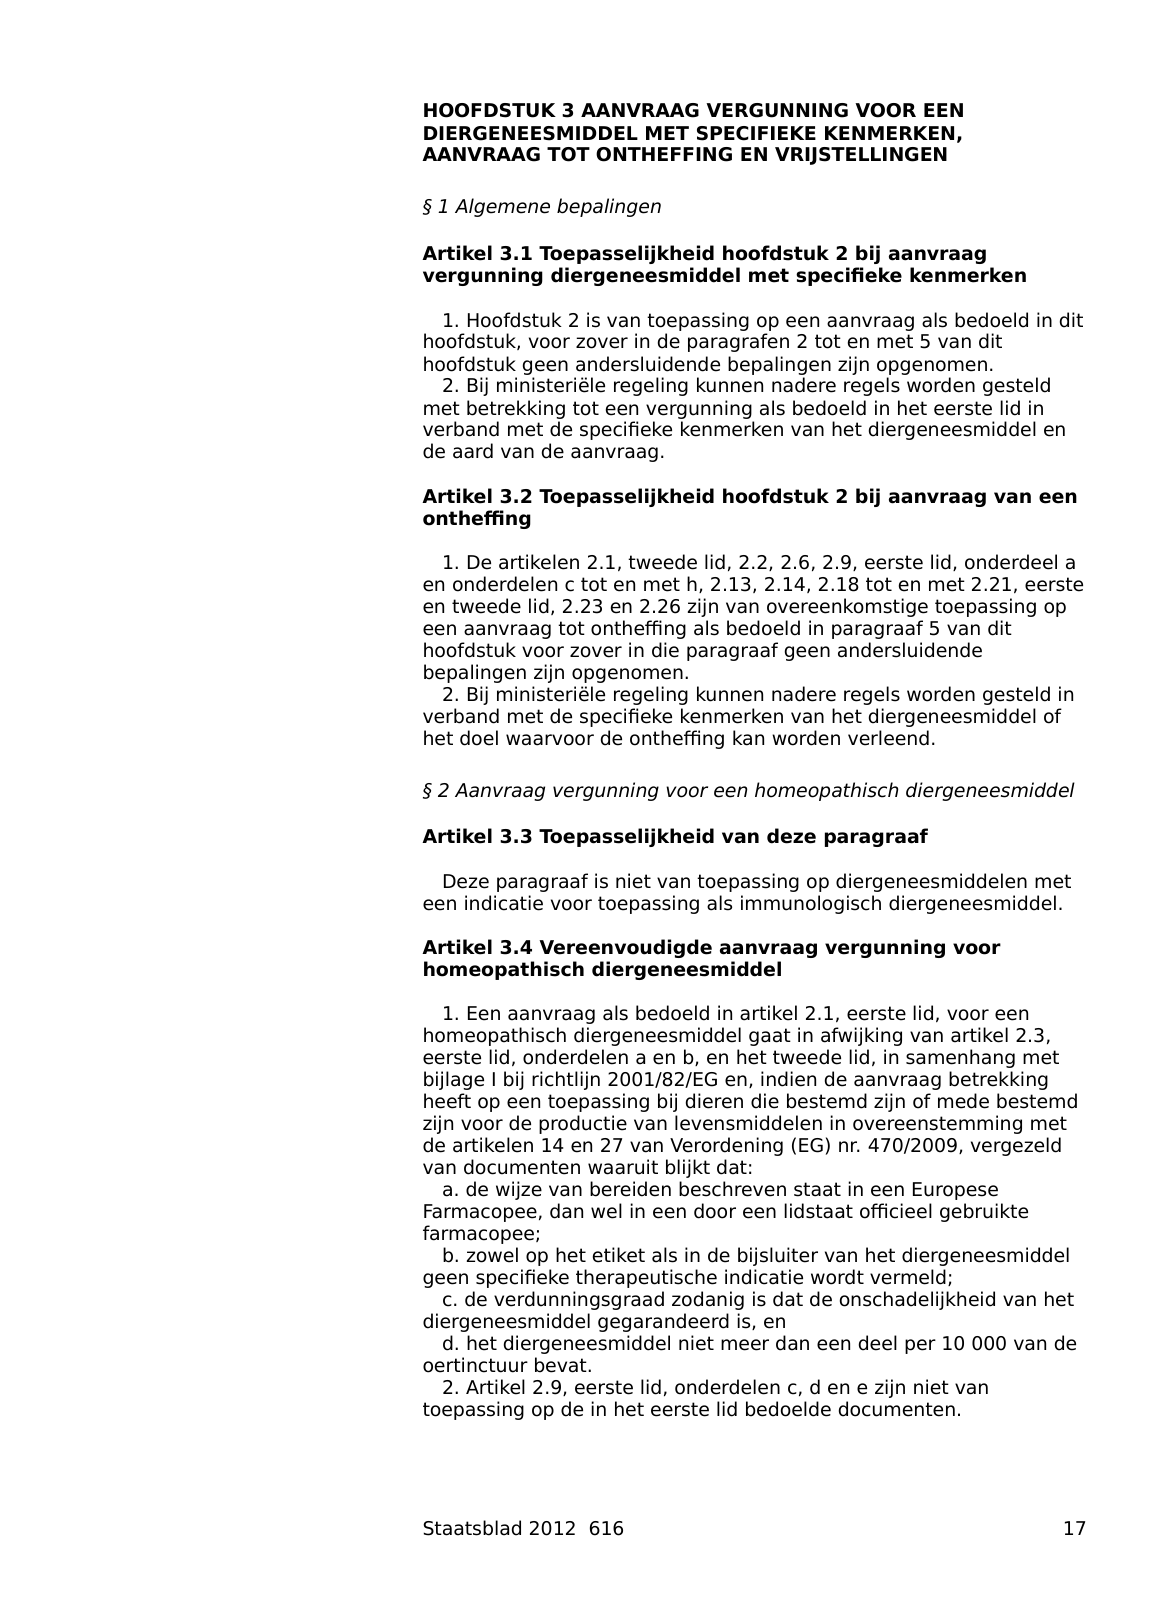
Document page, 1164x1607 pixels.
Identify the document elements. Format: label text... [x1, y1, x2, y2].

subtitle § 2 Aanvraag vergunning voor een homeopathisch diergeneesmiddel [422, 779, 1087, 801]
subtitle HOOFDSTUK 3 AANVRAAG VERGUNNING VOOR EEN DIERGENEESMIDDEL MET SPECIFIEKE KENMERKEN, AANVRAAG TOT ONTHEFFING EN VRIJSTELLINGEN [422, 100, 1087, 166]
subtitle § 1 Algemene bepalingen [422, 196, 1087, 218]
text Deze paragraaf is niet van toepassing op diergeneesmiddelen met een indicatie voor toepassing als immunologisch diergeneesmiddel. [422, 871, 1087, 914]
subtitle Artikel 3.2 Toepasselijkheid hoofdstuk 2 bij aanvraag van een ontheffing [422, 486, 1087, 529]
text 2. Artikel 2.9, eerste lid, onderdelen c, d en e zijn niet van toepassing op de in het eerste lid bedoelde documenten. [422, 1377, 1087, 1421]
subtitle Artikel 3.3 Toepasselijkheid van deze paragraaf [422, 826, 1087, 848]
text 1. Een aanvraag als bedoeld in artikel 2.1, eerste lid, voor een homeopathisch diergeneesmiddel gaat in afwijking van artikel 2.3, eerste lid, onderdelen a en b, en het tweede lid, in samenhang met bijlage I bij richtlijn 2001/82/EG en, indien de aanvraag betrekking heeft op een toepassing bij dieren die bestemd zijn of mede bestemd zijn voor de productie van levensmiddelen in overeenstemming met de artikelen 14 en 27 van Verordening (EG) nr. 470/2009, vergezeld van documenten waaruit blijkt dat: [422, 1003, 1087, 1179]
text 1. Hoofdstuk 2 is van toepassing op een aanvraag als bedoeld in dit hoofdstuk, voor zover in de paragrafen 2 tot en met 5 van dit hoofdstuk geen andersluidende bepalingen zijn opgenomen. [422, 309, 1087, 375]
text 2. Bij ministeriële regeling kunnen nadere regels worden gesteld met betrekking tot een vergunning als bedoeld in het eerste lid in verband met de specifieke kenmerken van het diergeneesmiddel en de aard van de aanvraag. [422, 375, 1087, 463]
text d. het diergeneesmiddel niet meer dan een deel per 10 000 van de oertinctuur bevat. [422, 1333, 1087, 1377]
subtitle Artikel 3.4 Vereenvoudigde aanvraag vergunning voor homeopathisch diergeneesmiddel [422, 937, 1087, 981]
text b. zowel op het etiket als in de bijsluiter van het diergeneesmiddel geen specifieke therapeutische indicatie wordt vermeld; [422, 1245, 1087, 1289]
subtitle Artikel 3.1 Toepasselijkheid hoofdstuk 2 bij aanvraag vergunning diergeneesmiddel met specifieke kenmerken [422, 243, 1087, 287]
text 2. Bij ministeriële regeling kunnen nadere regels worden gesteld in verband met de specifieke kenmerken van het diergeneesmiddel of het doel waarvoor de ontheffing kan worden verleend. [422, 683, 1087, 749]
text c. de verdunningsgraad zodanig is dat de onschadelijkheid van het diergeneesmiddel gegarandeerd is, en [422, 1289, 1087, 1333]
text a. de wijze van bereiden beschreven staat in een Europese Farmacopee, dan wel in een door een lidstaat officieel gebruikte farmacopee; [422, 1179, 1087, 1245]
text 1. De artikelen 2.1, tweede lid, 2.2, 2.6, 2.9, eerste lid, onderdeel a en onderdelen c tot en met h, 2.13, 2.14, 2.18 tot en met 2.21, eerste en tweede lid, 2.23 en 2.26 zijn van overeenkomstige toepassing op een aanvraag tot ontheffing als bedoeld in paragraaf 5 van dit hoofdstuk voor zover in die paragraaf geen andersluidende bepalingen zijn opgenomen. [422, 552, 1087, 683]
